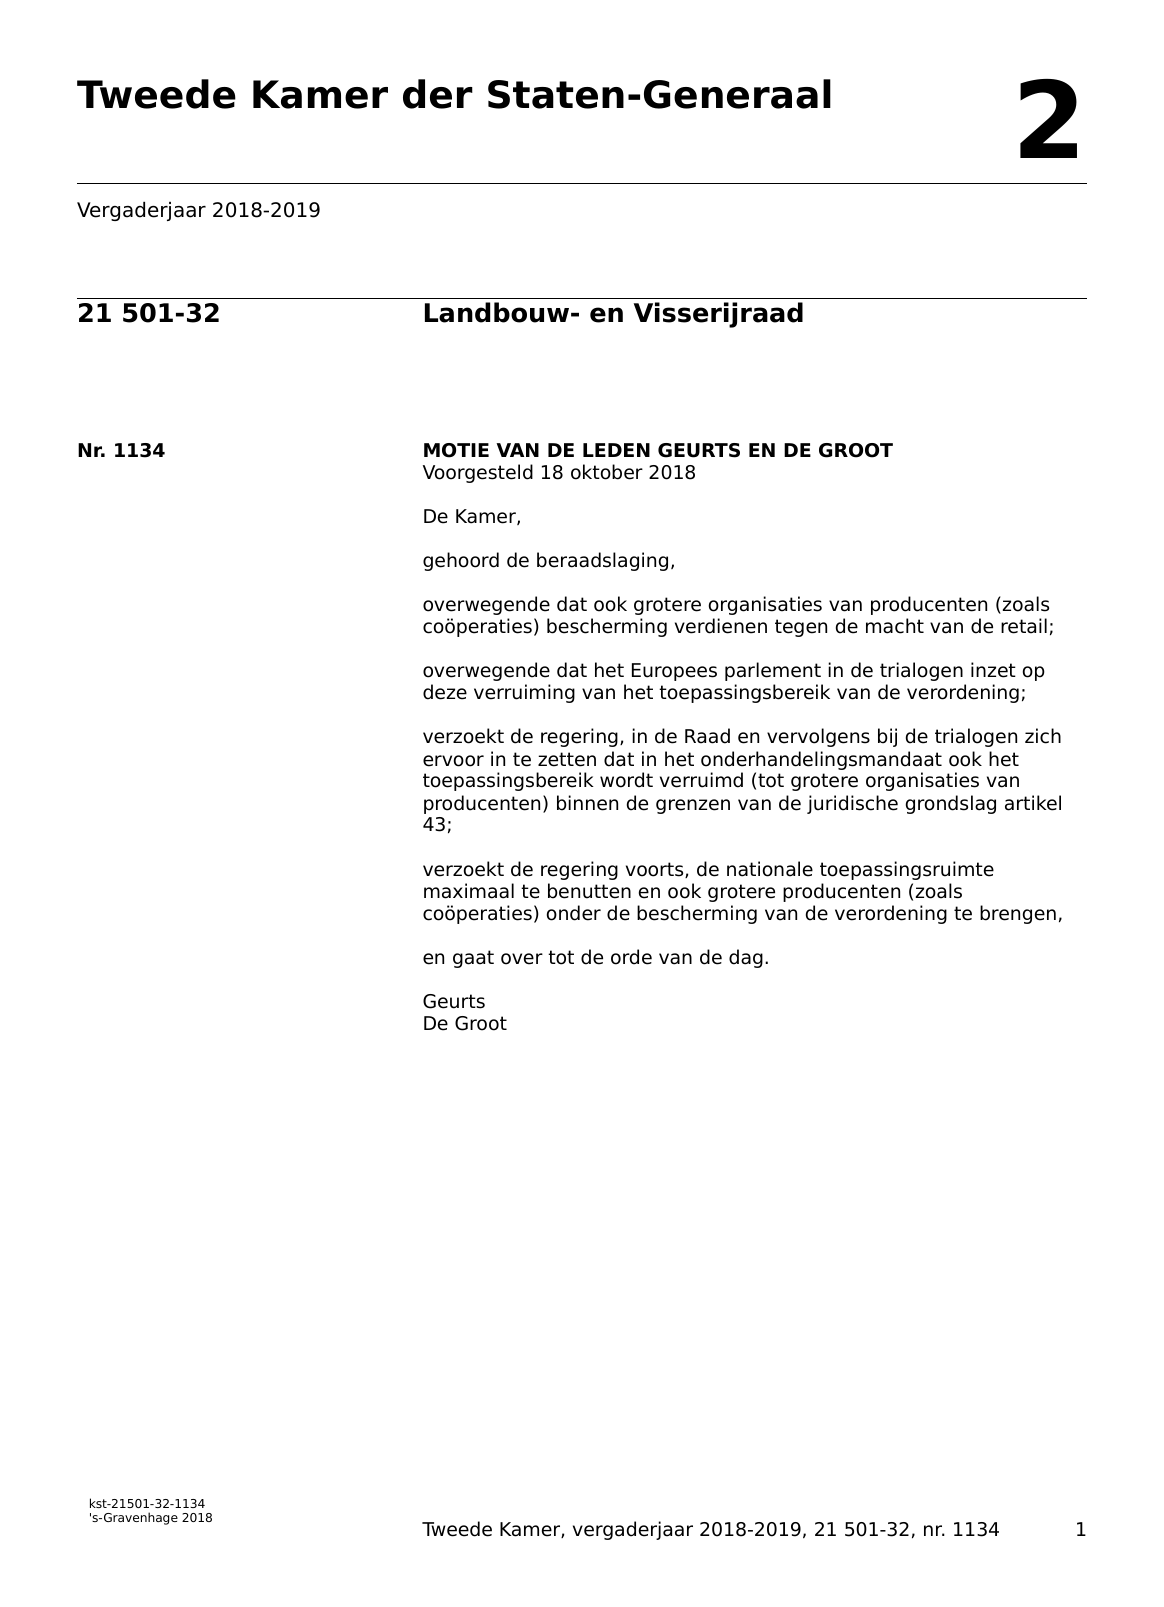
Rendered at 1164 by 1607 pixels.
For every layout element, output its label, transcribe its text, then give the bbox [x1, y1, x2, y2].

text overwegende dat het Europees parlement in de trialogen inzet op deze verruiming van het toepassingsbereik van de verordening; [422, 660, 1087, 704]
subtitle 21 501-32 Landbouw- en Visserijraad [77, 299, 1087, 329]
text en gaat over tot de orde van de dag. [422, 947, 1087, 969]
table_header Tweede Kamer der Staten-Generaal [77, 59, 886, 183]
text De Kamer, [422, 506, 1087, 528]
table_cell Vergaderjaar 2018-2019 [77, 184, 1087, 298]
subtitle Nr. 1134 MOTIE VAN DE LEDEN GEURTS EN DE GROOT [77, 440, 1087, 462]
table_header 2 [886, 59, 1087, 183]
text Voorgesteld 18 oktober 2018 [422, 462, 1087, 484]
text gehoord de beraadslaging, [422, 550, 1087, 572]
text kst-21501-32-1134 [88, 1497, 323, 1511]
text 's-Gravenhage 2018 [88, 1511, 323, 1525]
text verzoekt de regering voorts, de nationale toepassingsruimte maximaal te benutten en ook grotere producenten (zoals coöperaties) onder de bescherming van de verordening te brengen, [422, 858, 1087, 924]
text Geurts [422, 991, 1087, 1013]
text overwegende dat ook grotere organisaties van producenten (zoals coöperaties) bescherming verdienen tegen de macht van de retail; [422, 594, 1087, 638]
text De Groot [422, 1013, 1087, 1035]
text verzoekt de regering, in de Raad en vervolgens bij de trialogen zich ervoor in te zetten dat in het onderhandelingsmandaat ook het toepassingsbereik wordt verruimd (tot grotere organisaties van producenten) binnen de grenzen van de juridische grondslag artikel 43; [422, 726, 1087, 836]
